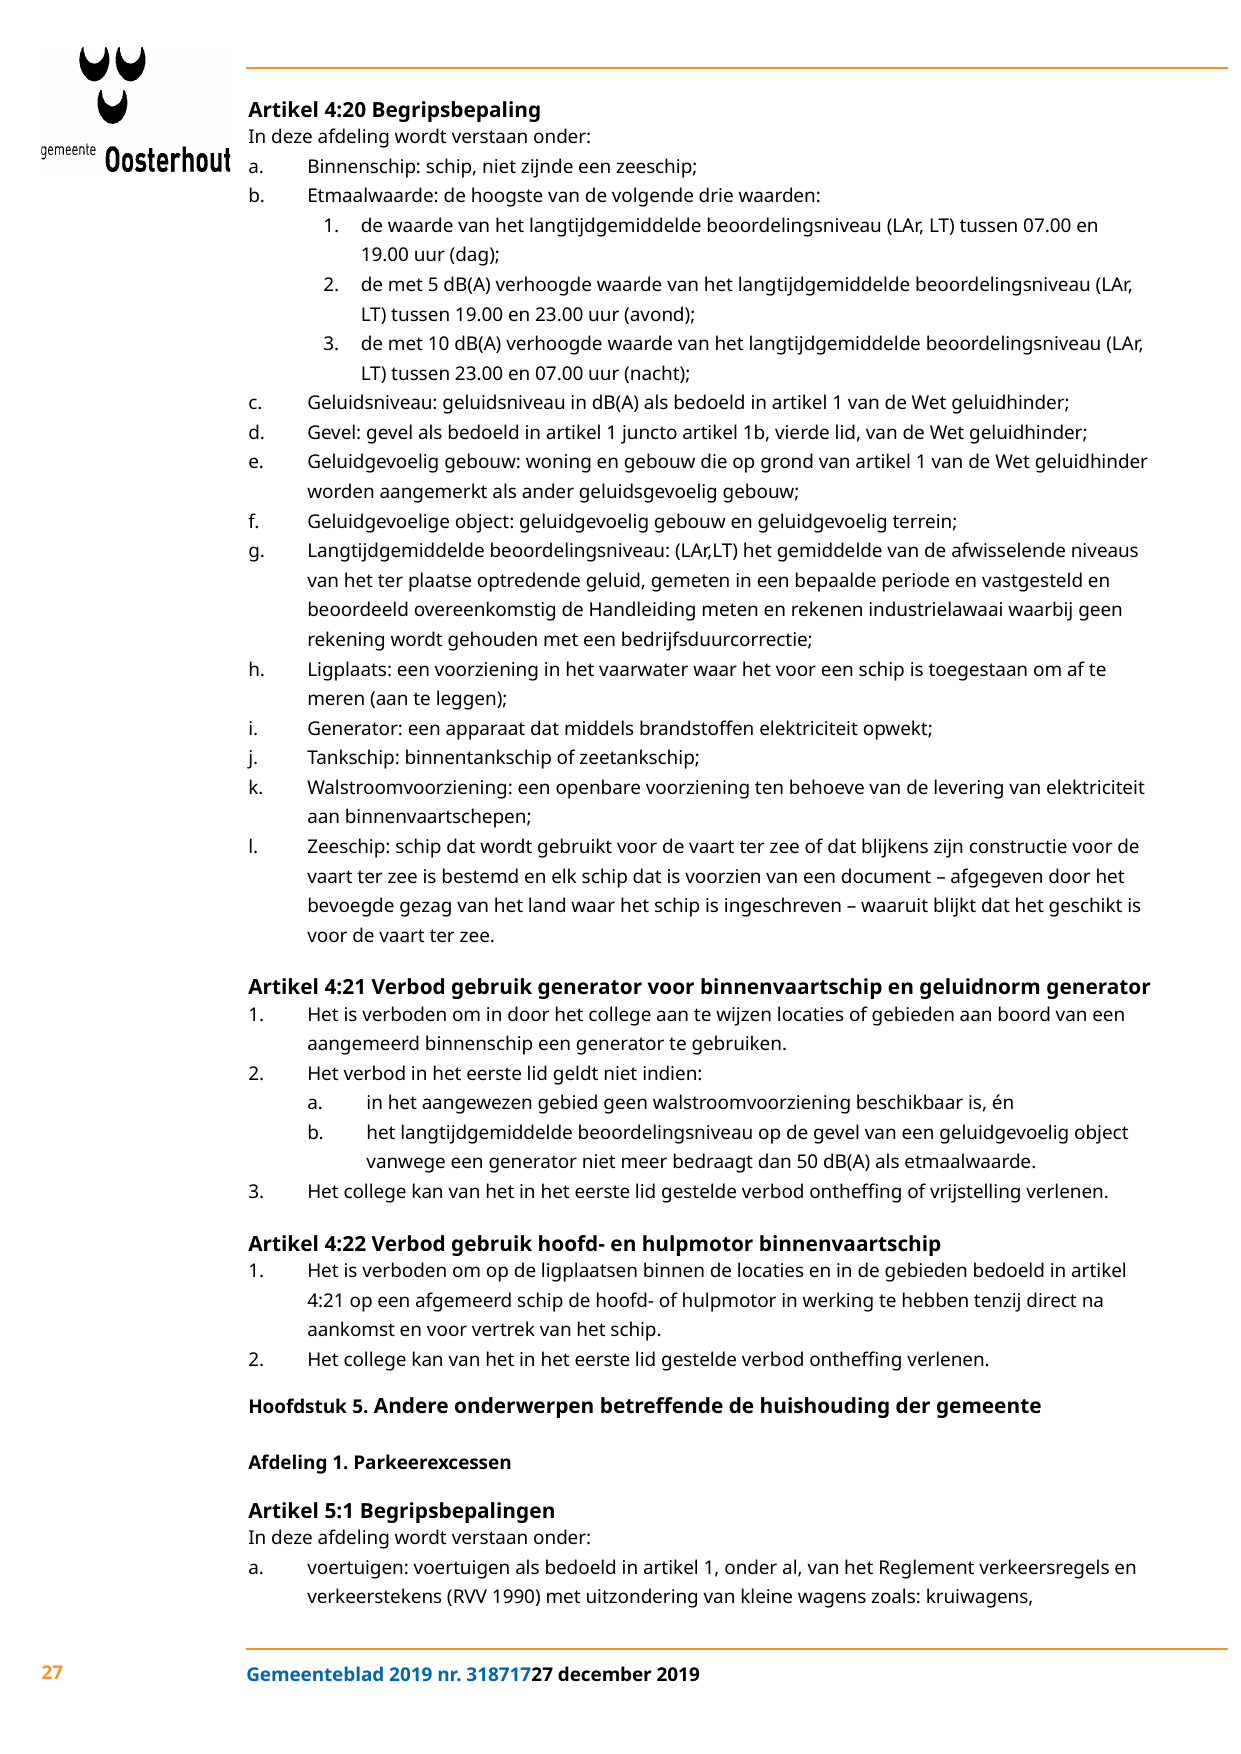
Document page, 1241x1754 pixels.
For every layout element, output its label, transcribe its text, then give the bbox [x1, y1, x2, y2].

list Geluidgevoelig gebouw: woning en gebouw die op grond van artikel 1 van de Wet geluidhinder worden aangemerkt als ander geluidsgevoelig gebouw; [248, 449, 1152, 504]
list Tankschip: binnentankschip of zeetankschip; [248, 744, 1152, 770]
list de met 5 dB(A) verhoogde waarde van het langtijdgemiddelde beoordelingsniveau (LAr, LT) tussen 19.00 en 23.00 uur (avond); [323, 271, 1152, 326]
list Etmaalwaarde: de hoogste van de volgende drie waarden: [248, 182, 1152, 208]
text Hoofdstuk 5. Andere onderwerpen betreffende de huishouding der gemeente [248, 1392, 1152, 1420]
list Binnenschip: schip, niet zijnde een zeeschip; [248, 153, 1152, 178]
list de met 10 dB(A) verhoogde waarde van het langtijdgemiddelde beoordelingsniveau (LAr, LT) tussen 23.00 en 07.00 uur (nacht); [323, 330, 1152, 386]
list de waarde van het langtijdgemiddelde beoordelingsniveau (LAr, LT) tussen 07.00 en 19.00 uur (dag); [323, 212, 1152, 267]
list Langtijdgemiddelde beoordelingsniveau: (LAr,LT) het gemiddelde van de afwisselende niveaus van het ter plaatse optredende geluid, gemeten in een bepaalde periode en vastgesteld en beoordeeld overeenkomstig de Handleiding meten en rekenen industrielawaai waarbij geen rekening wordt gehouden met een bedrijfsduurcorrectie; [248, 537, 1152, 652]
text Afdeling 1. Parkeerexcessen [248, 1449, 1152, 1475]
list Geluidgevoelige object: geluidgevoelig gebouw en geluidgevoelig terrein; [248, 508, 1152, 533]
list het langtijdgemiddelde beoordelingsniveau op de gevel van een geluidgevoelig object vanwege een generator niet meer bedraagt dan 50 dB(A) als etmaalwaarde. [307, 1119, 1152, 1174]
text Artikel 4:20 Begripsbepaling [248, 95, 1152, 123]
list Het college kan van het in het eerste lid gestelde verbod ontheffing verlenen. [248, 1346, 1152, 1372]
list in het aangewezen gebied geen walstroomvoorziening beschikbaar is, én [307, 1089, 1152, 1115]
list Het is verboden om in door het college aan te wijzen locaties of gebieden aan boord van een aangemeerd binnenschip een generator te gebruiken. [248, 1001, 1152, 1056]
text In deze afdeling wordt verstaan onder: [248, 123, 1152, 149]
picture [41, 47, 231, 172]
list Ligplaats: een voorziening in het vaarwater waar het voor een schip is toegestaan om af te meren (aan te leggen); [248, 656, 1152, 711]
list Generator: een apparaat dat middels brandstoffen elektriciteit opwekt; [248, 715, 1152, 741]
list Gevel: gevel als bedoeld in artikel 1 juncto artikel 1b, vierde lid, van de Wet geluidhinder; [248, 419, 1152, 445]
list Het is verboden om op de ligplaatsen binnen de locaties en in de gebieden bedoeld in artikel 4:21 op een afgemeerd schip de hoofd- of hulpmotor in werking te hebben tenzij direct na aankomst en voor vertrek van het schip. [248, 1257, 1152, 1342]
list voertuigen: voertuigen als bedoeld in artikel 1, onder al, van het Reglement verkeersregels en verkeerstekens (RVV 1990) met uitzondering van kleine wagens zoals: kruiwagens, [248, 1554, 1152, 1609]
text Artikel 4:21 Verbod gebruik generator voor binnenvaartschip en geluidnorm generator [248, 972, 1152, 1001]
text In deze afdeling wordt verstaan onder: [248, 1524, 1152, 1550]
list Het college kan van het in het eerste lid gestelde verbod ontheffing of vrijstelling verlenen. [248, 1178, 1152, 1204]
text Artikel 4:22 Verbod gebruik hoofd- en hulpmotor binnenvaartschip [248, 1229, 1152, 1257]
list Geluidsniveau: geluidsniveau in dB(A) als bedoeld in artikel 1 van de Wet geluidhinder; [248, 389, 1152, 415]
list Het verbod in het eerste lid geldt niet indien: [248, 1060, 1152, 1086]
list Walstroomvoorziening: een openbare voorziening ten behoeve van de levering van elektriciteit aan binnenvaartschepen; [248, 774, 1152, 829]
list Zeeschip: schip dat wordt gebruikt voor de vaart ter zee of dat blijkens zijn constructie voor de vaart ter zee is bestemd en elk schip dat is voorzien van een document – afgegeven door het bevoegde gezag van het land waar het schip is ingeschreven – waaruit blijkt dat het geschikt is voor de vaart ter zee. [248, 833, 1152, 948]
text Artikel 5:1 Begripsbepalingen [248, 1496, 1152, 1524]
